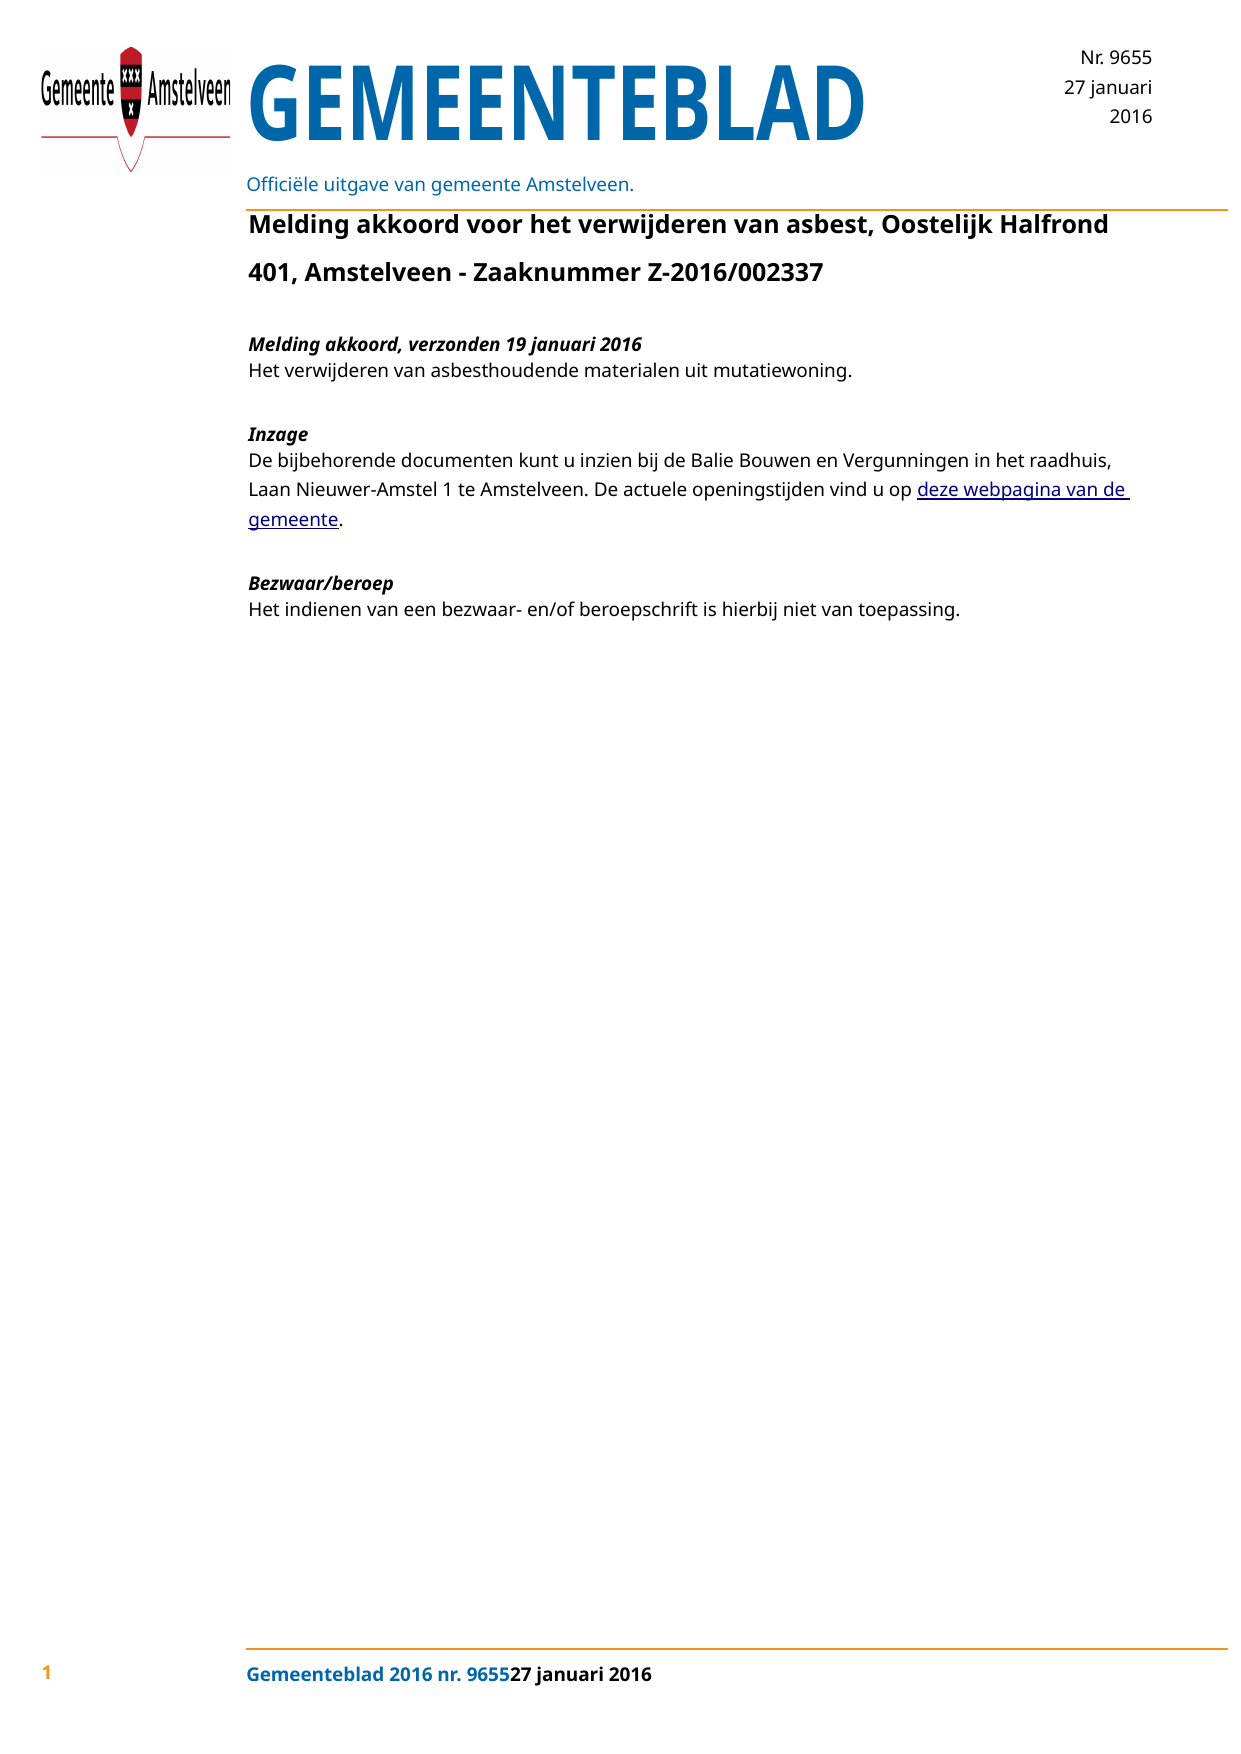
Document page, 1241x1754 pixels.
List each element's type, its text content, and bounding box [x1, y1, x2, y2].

text Het verwijderen van asbesthoudende materialen uit mutatiewoning. [248, 357, 1152, 383]
text Bezwaar/beroep [248, 570, 1152, 596]
picture [41, 47, 231, 172]
text Melding akkoord voor het verwijderen van asbest, Oostelijk Halfrond 401, Amstelveen - Zaaknummer Z-2016/002337 [248, 211, 1152, 288]
text De bijbehorende documenten kunt u inzien bij de Balie Bouwen en Vergunningen in het raadhuis, Laan Nieuwer-Amstel 1 te Amstelveen. De actuele openingstijden vind u op deze webpagina van de gemeente. [248, 447, 1152, 532]
text Melding akkoord, verzonden 19 januari 2016 [248, 331, 1152, 357]
text Het indienen van een bezwaar- en/of beroepschrift is hierbij niet van toepassing. [248, 596, 1152, 621]
text Inzage [248, 421, 1152, 447]
